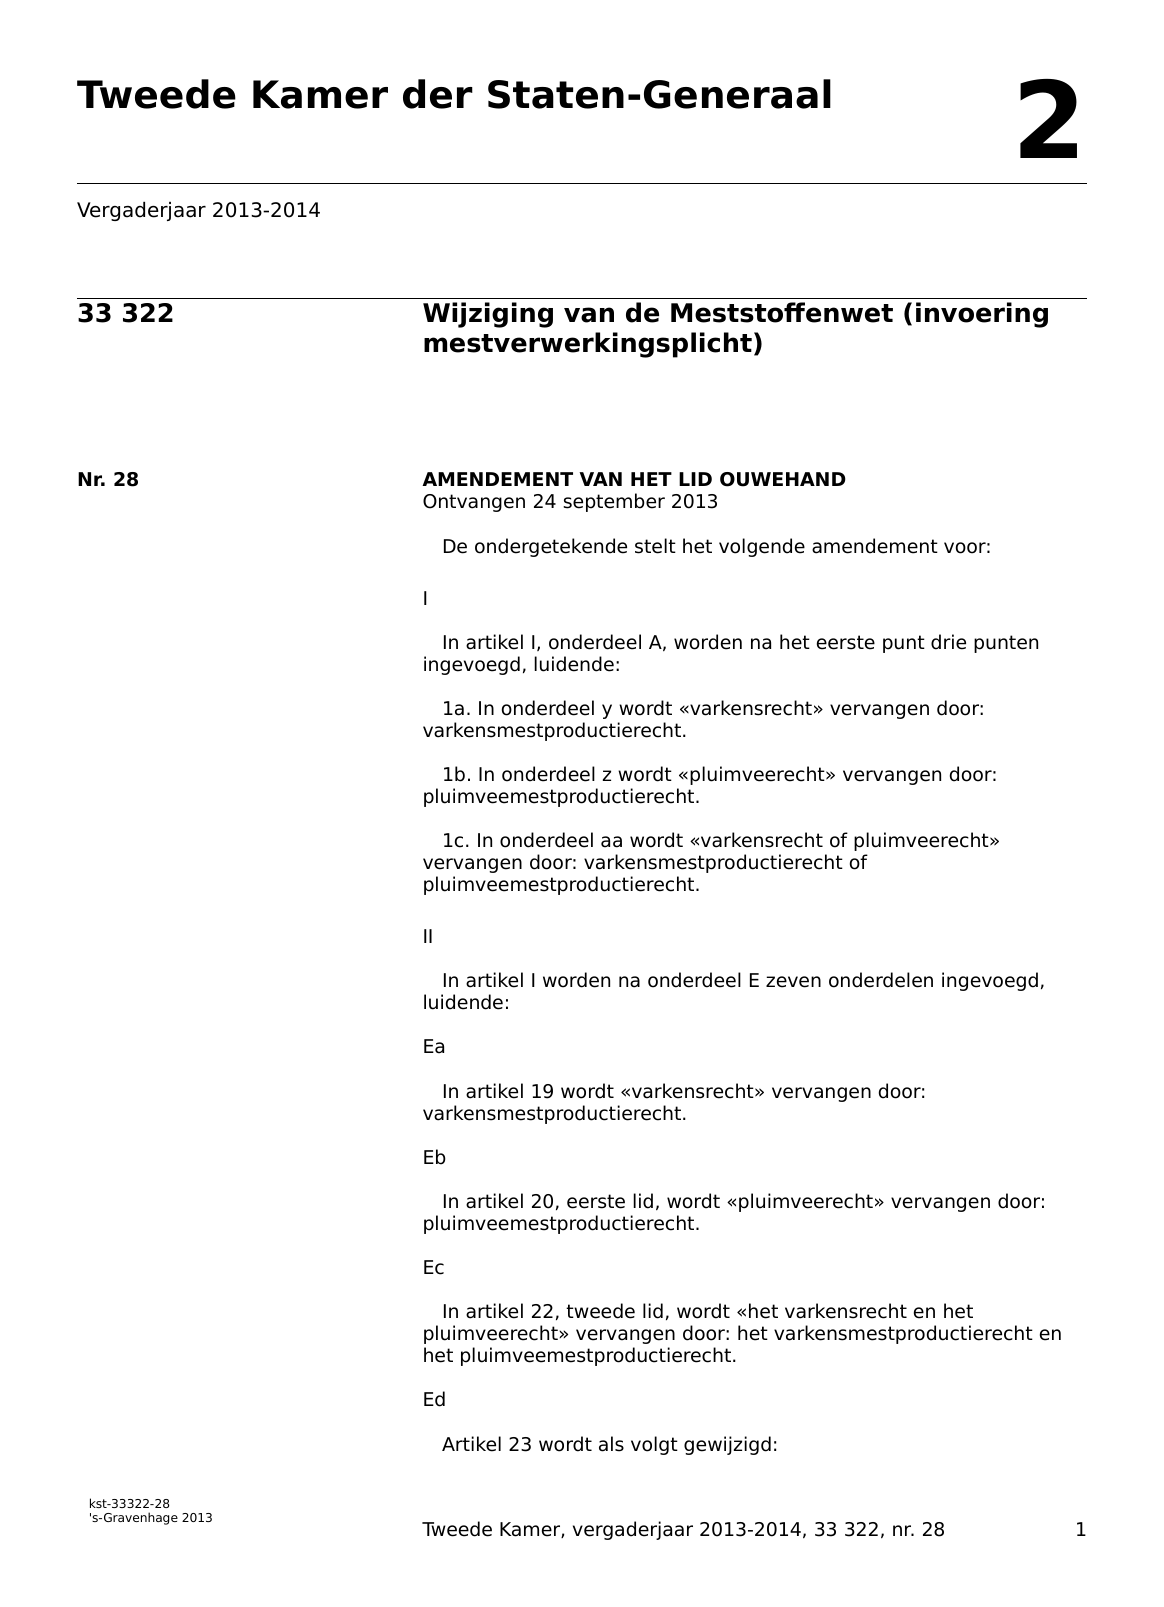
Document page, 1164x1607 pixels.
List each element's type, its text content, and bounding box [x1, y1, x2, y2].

text Artikel 23 wordt als volgt gewijzigd: [422, 1433, 1087, 1455]
text In artikel 20, eerste lid, wordt «pluimveerecht» vervangen door: pluimveemestproductierecht. [422, 1191, 1087, 1235]
table_cell Vergaderjaar 2013-2014 [77, 184, 1087, 298]
text Eb [422, 1147, 1087, 1169]
text In artikel I worden na onderdeel E zeven onderdelen ingevoegd, luidende: [422, 970, 1087, 1014]
text De ondergetekende stelt het volgende amendement voor: [422, 536, 1087, 557]
text In artikel 22, tweede lid, wordt «het varkensrecht en het pluimveerecht» vervangen door: het varkensmestproductierecht en het pluimveemestproductierecht. [422, 1301, 1087, 1367]
text In artikel 19 wordt «varkensrecht» vervangen door: varkensmestproductierecht. [422, 1081, 1087, 1124]
text kst-33322-28 [88, 1497, 323, 1511]
subtitle Nr. 28 AMENDEMENT VAN HET LID OUWEHAND [77, 469, 1087, 491]
text 1a. In onderdeel y wordt «varkensrecht» vervangen door: varkensmestproductierecht. [422, 698, 1087, 742]
table_header 2 [886, 59, 1087, 183]
table_header Tweede Kamer der Staten-Generaal [77, 59, 886, 183]
text Ea [422, 1036, 1087, 1058]
text Ontvangen 24 september 2013 [422, 491, 1087, 513]
text 1c. In onderdeel aa wordt «varkensrecht of pluimveerecht» vervangen door: varkensmestproductierecht of pluimveemestproductierecht. [422, 830, 1087, 896]
text In artikel I, onderdeel A, worden na het eerste punt drie punten ingevoegd, luidende: [422, 632, 1087, 676]
subtitle I [422, 587, 1087, 609]
text Ec [422, 1257, 1087, 1279]
text 1b. In onderdeel z wordt «pluimveerecht» vervangen door: pluimveemestproductierecht. [422, 764, 1087, 808]
subtitle 33 322 Wijziging van de Meststoffenwet (invoering mestverwerkingsplicht) [77, 299, 1087, 358]
text Ed [422, 1389, 1087, 1411]
subtitle II [422, 926, 1087, 948]
text 's-Gravenhage 2013 [88, 1511, 323, 1525]
